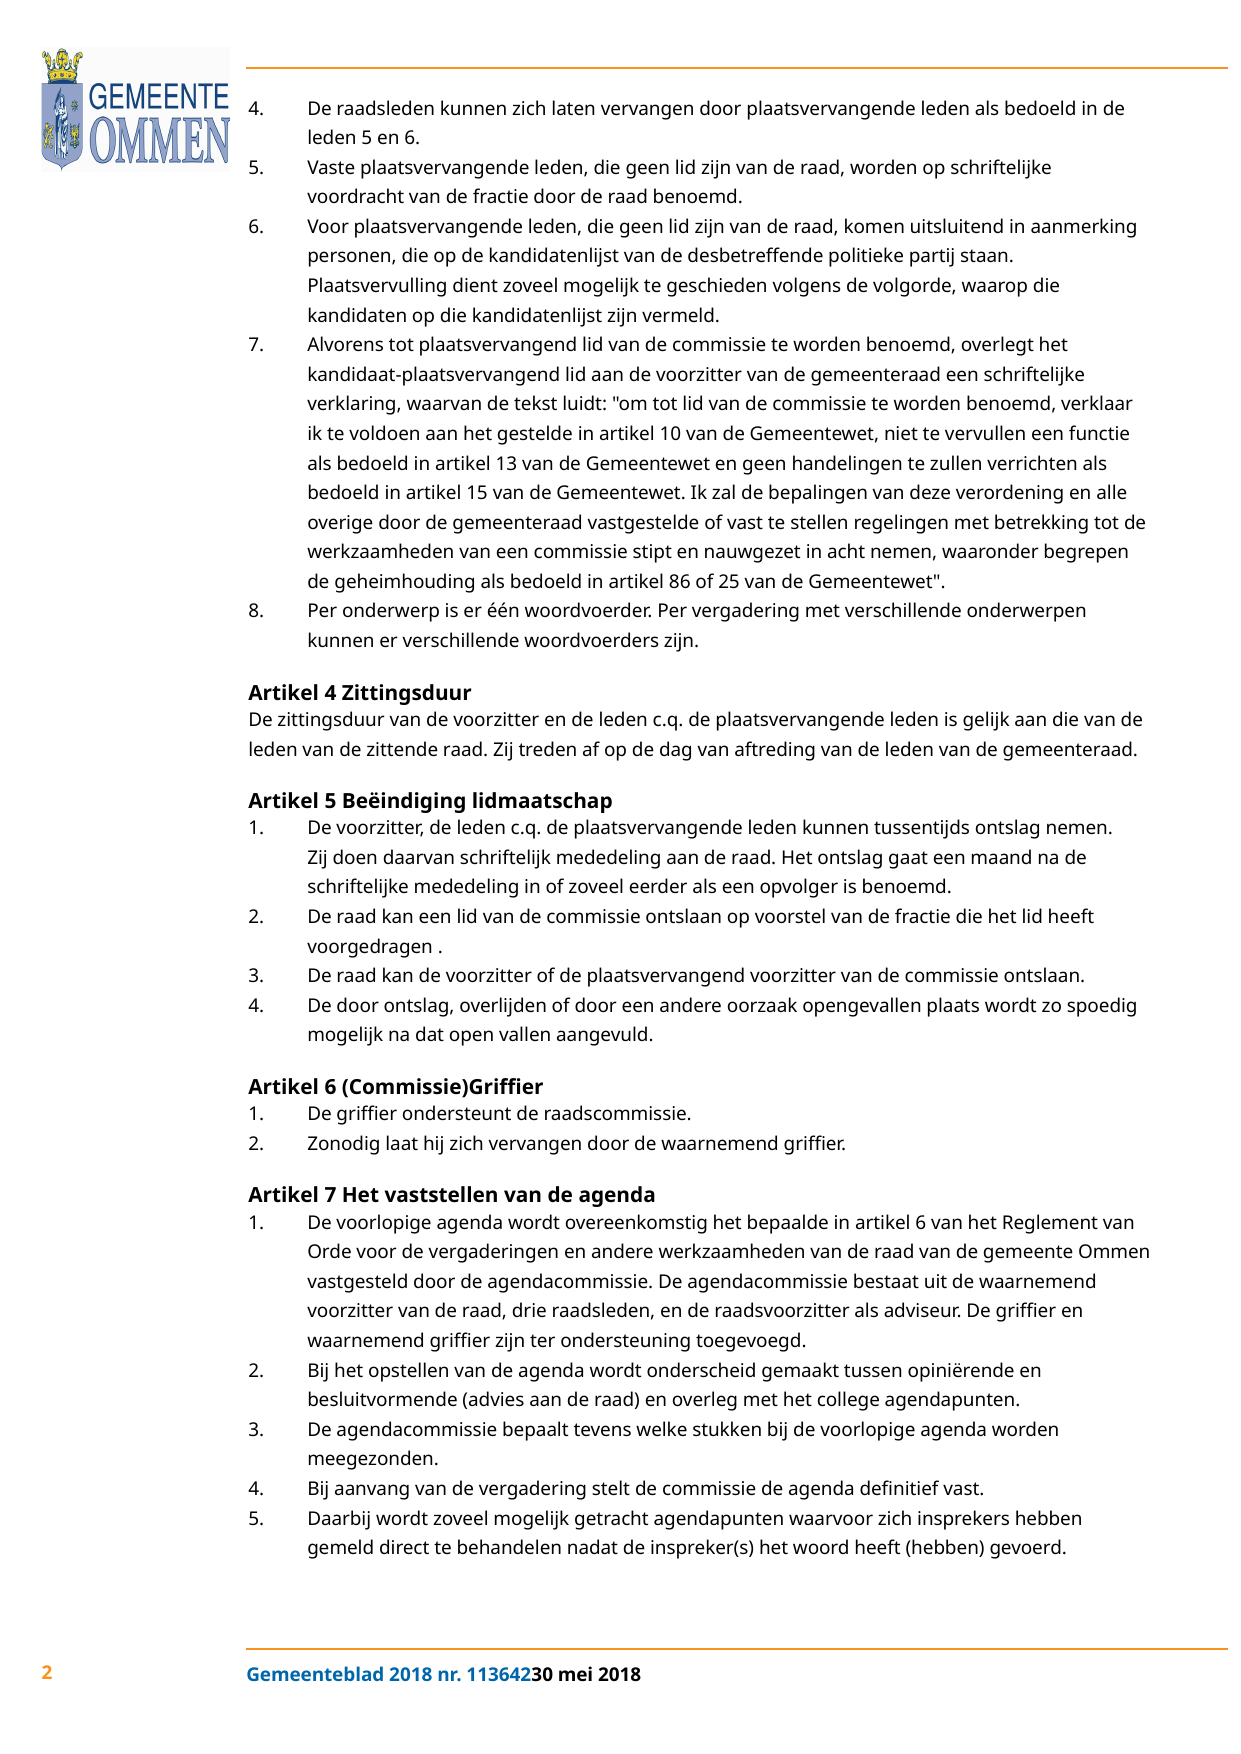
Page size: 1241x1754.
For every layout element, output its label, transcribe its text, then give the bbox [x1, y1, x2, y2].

list Alvorens tot plaatsvervangend lid van de commissie te worden benoemd, overlegt het kandidaat-plaatsvervangend lid aan de voorzitter van de gemeenteraad een schriftelijke verklaring, waarvan de tekst luidt: "om tot lid van de commissie te worden benoemd, verklaar ik te voldoen aan het gestelde in artikel 10 van de Gemeentewet, niet te vervullen een functie als bedoeld in artikel 13 van de Gemeentewet en geen handelingen te zullen verrichten als bedoeld in artikel 15 van de Gemeentewet. Ik zal de bepalingen van deze verordening en alle overige door de gemeenteraad vastgestelde of vast te stellen regelingen met betrekking tot de werkzaamheden van een commissie stipt en nauwgezet in acht nemen, waaronder begrepen de geheimhouding als bedoeld in artikel 86 of 25 van de Gemeentewet". [248, 331, 1152, 594]
text Artikel 6 (Commissie)Griffier [248, 1072, 1152, 1101]
list Voor plaatsvervangende leden, die geen lid zijn van de raad, komen uitsluitend in aanmerking personen, die op de kandidatenlijst van de desbetreffende politieke partij staan. Plaatsvervulling dient zoveel mogelijk te geschieden volgens de volgorde, waarop die kandidaten op die kandidatenlijst zijn vermeld. [248, 213, 1152, 328]
list De griffier ondersteunt de raadscommissie. [248, 1101, 1152, 1126]
list Daarbij wordt zoveel mogelijk getracht agendapunten waarvoor zich insprekers hebben gemeld direct te behandelen nadat de inspreker(s) het woord heeft (hebben) gevoerd. [248, 1505, 1152, 1560]
list De door ontslag, overlijden of door een andere oorzaak opengevallen plaats wordt zo spoedig mogelijk na dat open vallen aangevuld. [248, 992, 1152, 1047]
list De agendacommissie bepaalt tevens welke stukken bij de voorlopige agenda worden meegezonden. [248, 1416, 1152, 1471]
list Zij doen daarvan schriftelijk mededeling aan de raad. Het ontslag gaat een maand na de schriftelijke mededeling in of zoveel eerder als een opvolger is benoemd. [248, 844, 1152, 899]
text Artikel 4 Zittingsduur [248, 678, 1152, 706]
list Bij aanvang van de vergadering stelt de commissie de agenda definitief vast. [248, 1475, 1152, 1501]
list Per onderwerp is er één woordvoerder. Per vergadering met verschillende onderwerpen kunnen er verschillende woordvoerders zijn. [248, 598, 1152, 653]
text De zittingsduur van de voorzitter en de leden c.q. de plaatsvervangende leden is gelijk aan die van de leden van de zittende raad. Zij treden af op de dag van aftreding van de leden van de gemeenteraad. [248, 706, 1152, 761]
list Zonodig laat hij zich vervangen door de waarnemend griffier. [248, 1130, 1152, 1156]
list Bij het opstellen van de agenda wordt onderscheid gemaakt tussen opiniërende en besluitvormende (advies aan de raad) en overleg met het college agendapunten. [248, 1357, 1152, 1412]
list Vaste plaatsvervangende leden, die geen lid zijn van de raad, worden op schriftelijke voordracht van de fractie door de raad benoemd. [248, 154, 1152, 209]
list De raad kan de voorzitter of de plaatsvervangend voorzitter van de commissie ontslaan. [248, 962, 1152, 988]
text Artikel 7 Het vaststellen van de agenda [248, 1181, 1152, 1209]
list De voorzitter, de leden c.q. de plaatsvervangende leden kunnen tussentijds ontslag nemen. [248, 814, 1152, 840]
text Artikel 5 Beëindiging lidmaatschap [248, 786, 1152, 814]
picture [41, 47, 231, 172]
list De raadsleden kunnen zich laten vervangen door plaatsvervangende leden als bedoeld in de leden 5 en 6. [248, 95, 1152, 150]
list De raad kan een lid van de commissie ontslaan op voorstel van de fractie die het lid heeft voorgedragen . [248, 903, 1152, 959]
list De voorlopige agenda wordt overeenkomstig het bepaalde in artikel 6 van het Reglement van Orde voor de vergaderingen en andere werkzaamheden van de raad van de gemeente Ommen vastgesteld door de agendacommissie. De agendacommissie bestaat uit de waarnemend voorzitter van de raad, drie raadsleden, en de raadsvoorzitter als adviseur. De griffier en waarnemend griffier zijn ter ondersteuning toegevoegd. [248, 1209, 1152, 1353]
